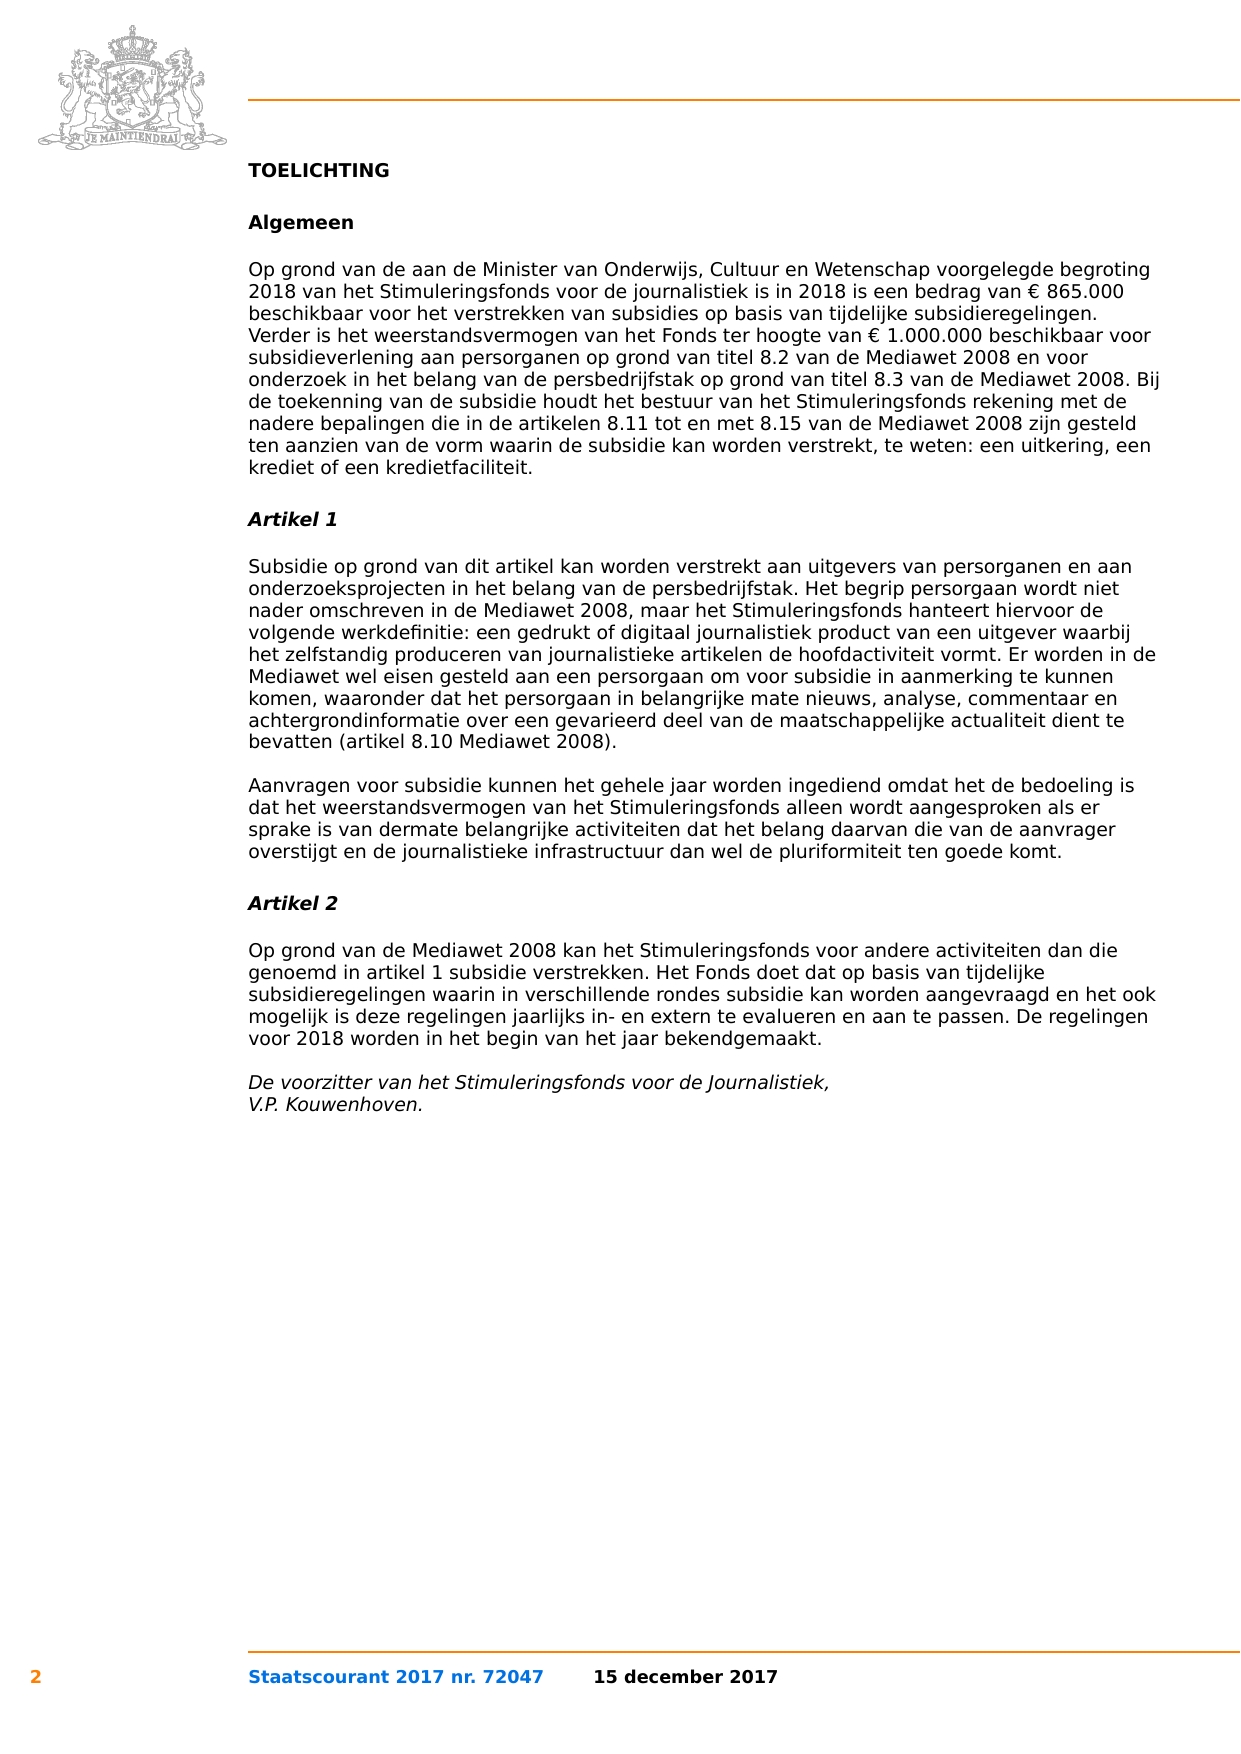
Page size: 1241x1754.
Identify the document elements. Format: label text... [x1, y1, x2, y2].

text Subsidie op grond van dit artikel kan worden verstrekt aan uitgevers van persorganen en aan onderzoeksprojecten in het belang van de persbedrijfstak. Het begrip persorgaan wordt niet nader omschreven in de Mediawet 2008, maar het Stimuleringsfonds hanteert hiervoor de volgende werkdefinitie: een gedrukt of digitaal journalistiek product van een uitgever waarbij het zelfstandig produceren van journalistieke artikelen de hoofdactiviteit vormt. Er worden in de Mediawet wel eisen gesteld aan een persorgaan om voor subsidie in aanmerking te kunnen komen, waaronder dat het persorgaan in belangrijke mate nieuws, analyse, commentaar en achtergrondinformatie over een gevarieerd deel van de maatschappelijke actualiteit dient te bevatten (artikel 8.10 Mediawet 2008). [248, 556, 1163, 753]
text Op grond van de aan de Minister van Onderwijs, Cultuur en Wetenschap voorgelegde begroting 2018 van het Stimuleringsfonds voor de journalistiek is in 2018 is een bedrag van € 865.000 beschikbaar voor het verstrekken van subsidies op basis van tijdelijke subsidieregelingen. Verder is het weerstandsvermogen van het Fonds ter hoogte van € 1.000.000 beschikbaar voor subsidieverlening aan persorganen op grond van titel 8.2 van de Mediawet 2008 en voor onderzoek in het belang van de persbedrijfstak op grond van titel 8.3 van de Mediawet 2008. Bij de toekenning van de subsidie houdt het bestuur van het Stimuleringsfonds rekening met de nadere bepalingen die in de artikelen 8.11 tot en met 8.15 van de Mediawet 2008 zijn gesteld ten aanzien van de vorm waarin de subsidie kan worden verstrekt, te weten: een uitkering, een krediet of een kredietfaciliteit. [248, 259, 1163, 479]
subtitle Artikel 2 [248, 893, 1163, 915]
subtitle TOELICHTING [248, 160, 1163, 182]
text De voorzitter van het Stimuleringsfonds voor de Journalistiek, V.P. Kouwenhoven. [248, 1072, 1163, 1116]
text Op grond van de Mediawet 2008 kan het Stimuleringsfonds voor andere activiteiten dan die genoemd in artikel 1 subsidie verstrekken. Het Fonds doet dat op basis van tijdelijke subsidieregelingen waarin in verschillende rondes subsidie kan worden aangevraagd en het ook mogelijk is deze regelingen jaarlijks in- en extern te evalueren en aan te passen. De regelingen voor 2018 worden in het begin van het jaar bekendgemaakt. [248, 940, 1163, 1050]
subtitle Algemeen [248, 212, 1163, 234]
picture [38, 25, 227, 150]
subtitle Artikel 1 [248, 509, 1163, 531]
text Aanvragen voor subsidie kunnen het gehele jaar worden ingediend omdat het de bedoeling is dat het weerstandsvermogen van het Stimuleringsfonds alleen wordt aangesproken als er sprake is van dermate belangrijke activiteiten dat het belang daarvan die van de aanvrager overstijgt en de journalistieke infrastructuur dan wel de pluriformiteit ten goede komt. [248, 775, 1163, 863]
